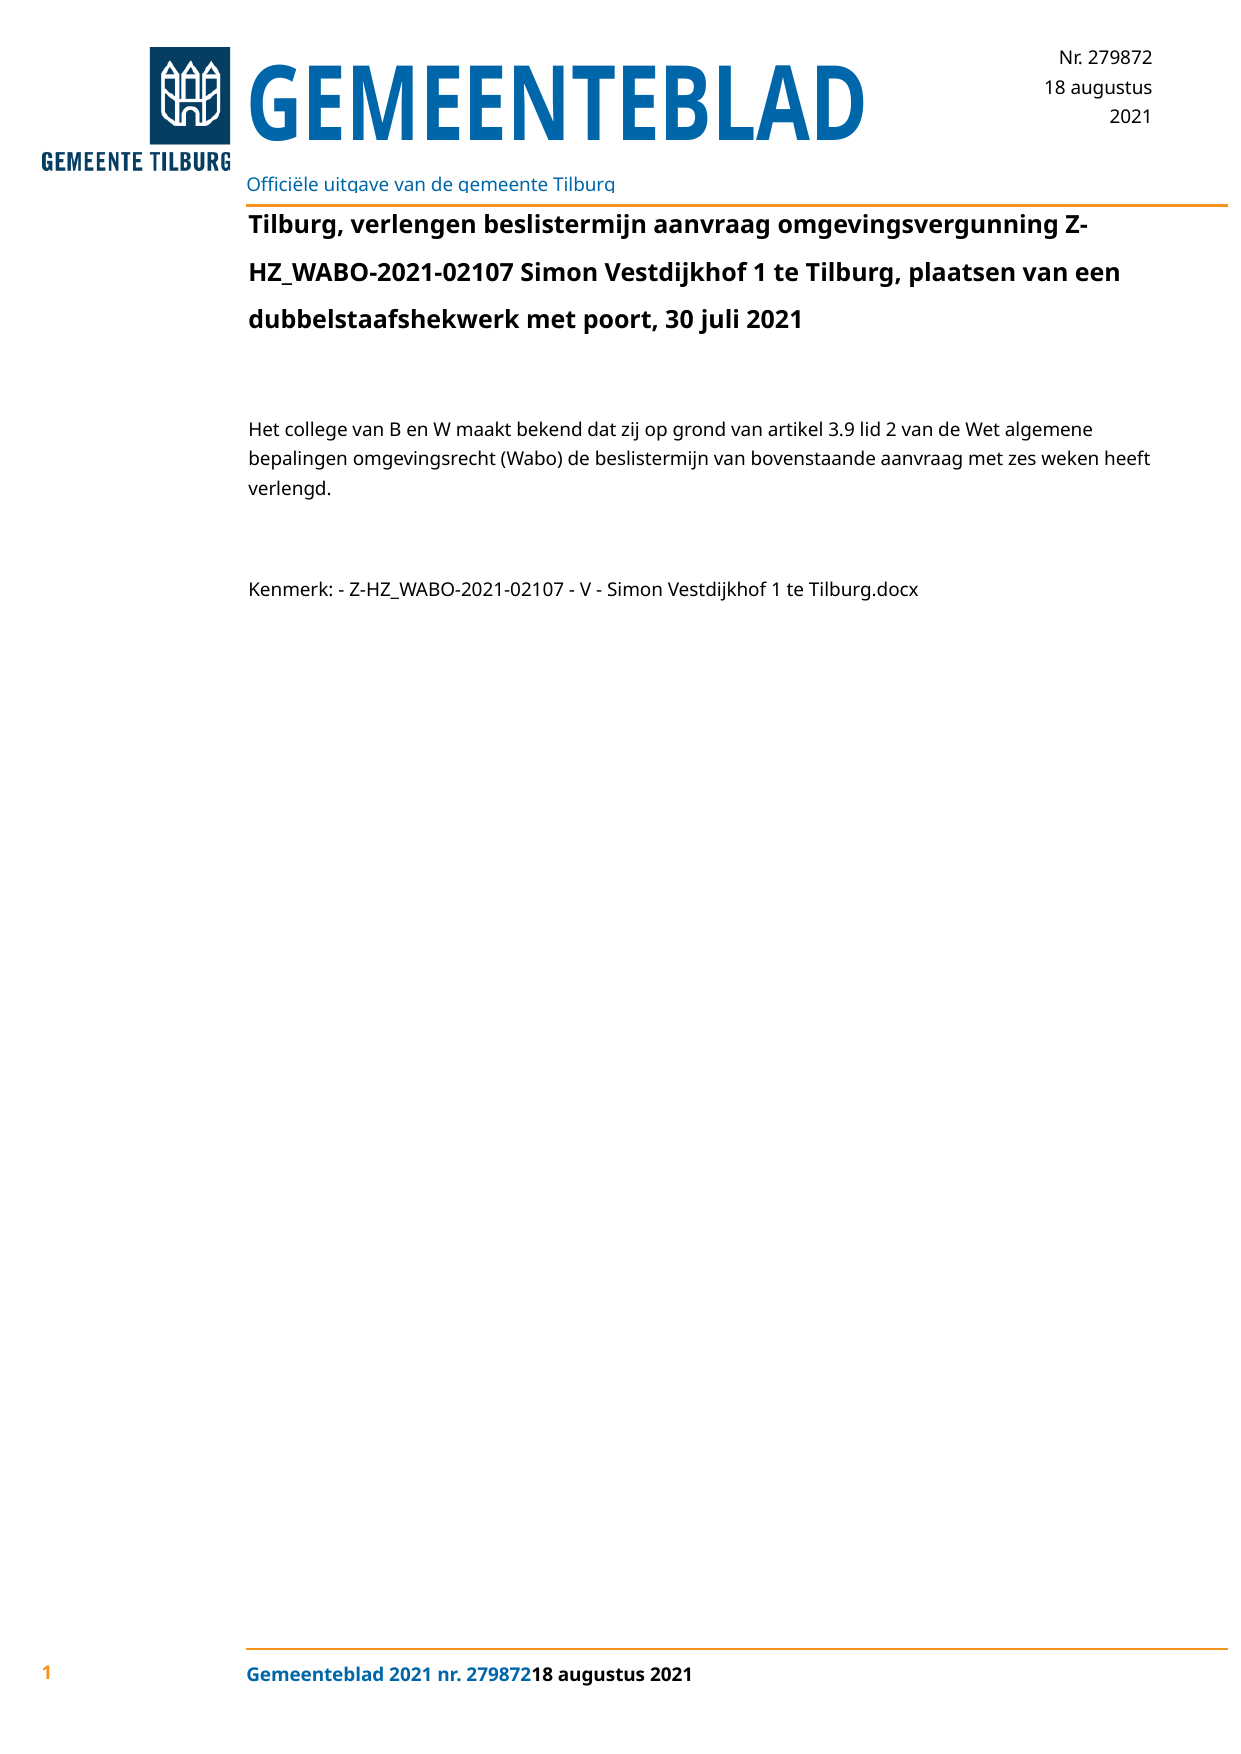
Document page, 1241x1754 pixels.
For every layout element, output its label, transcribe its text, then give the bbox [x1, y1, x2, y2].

text Het college van B en W maakt bekend dat zij op grond van artikel 3.9 lid 2 van de Wet algemene bepalingen omgevingsrecht (Wabo) de beslistermijn van bovenstaande aanvraag met zes weken heeft verlengd. [248, 416, 1152, 501]
text Tilburg, verlengen beslistermijn aanvraag omgevingsvergunning Z-HZ_WABO-2021-02107 Simon Vestdijkhof 1 te Tilburg, plaatsen van een dubbelstaafshekwerk met poort, 30 juli 2021 [248, 207, 1152, 336]
picture [41, 47, 231, 172]
text Kenmerk: - Z-HZ_WABO-2021-02107 - V - Simon Vestdijkhof 1 te Tilburg.docx [248, 576, 1152, 602]
